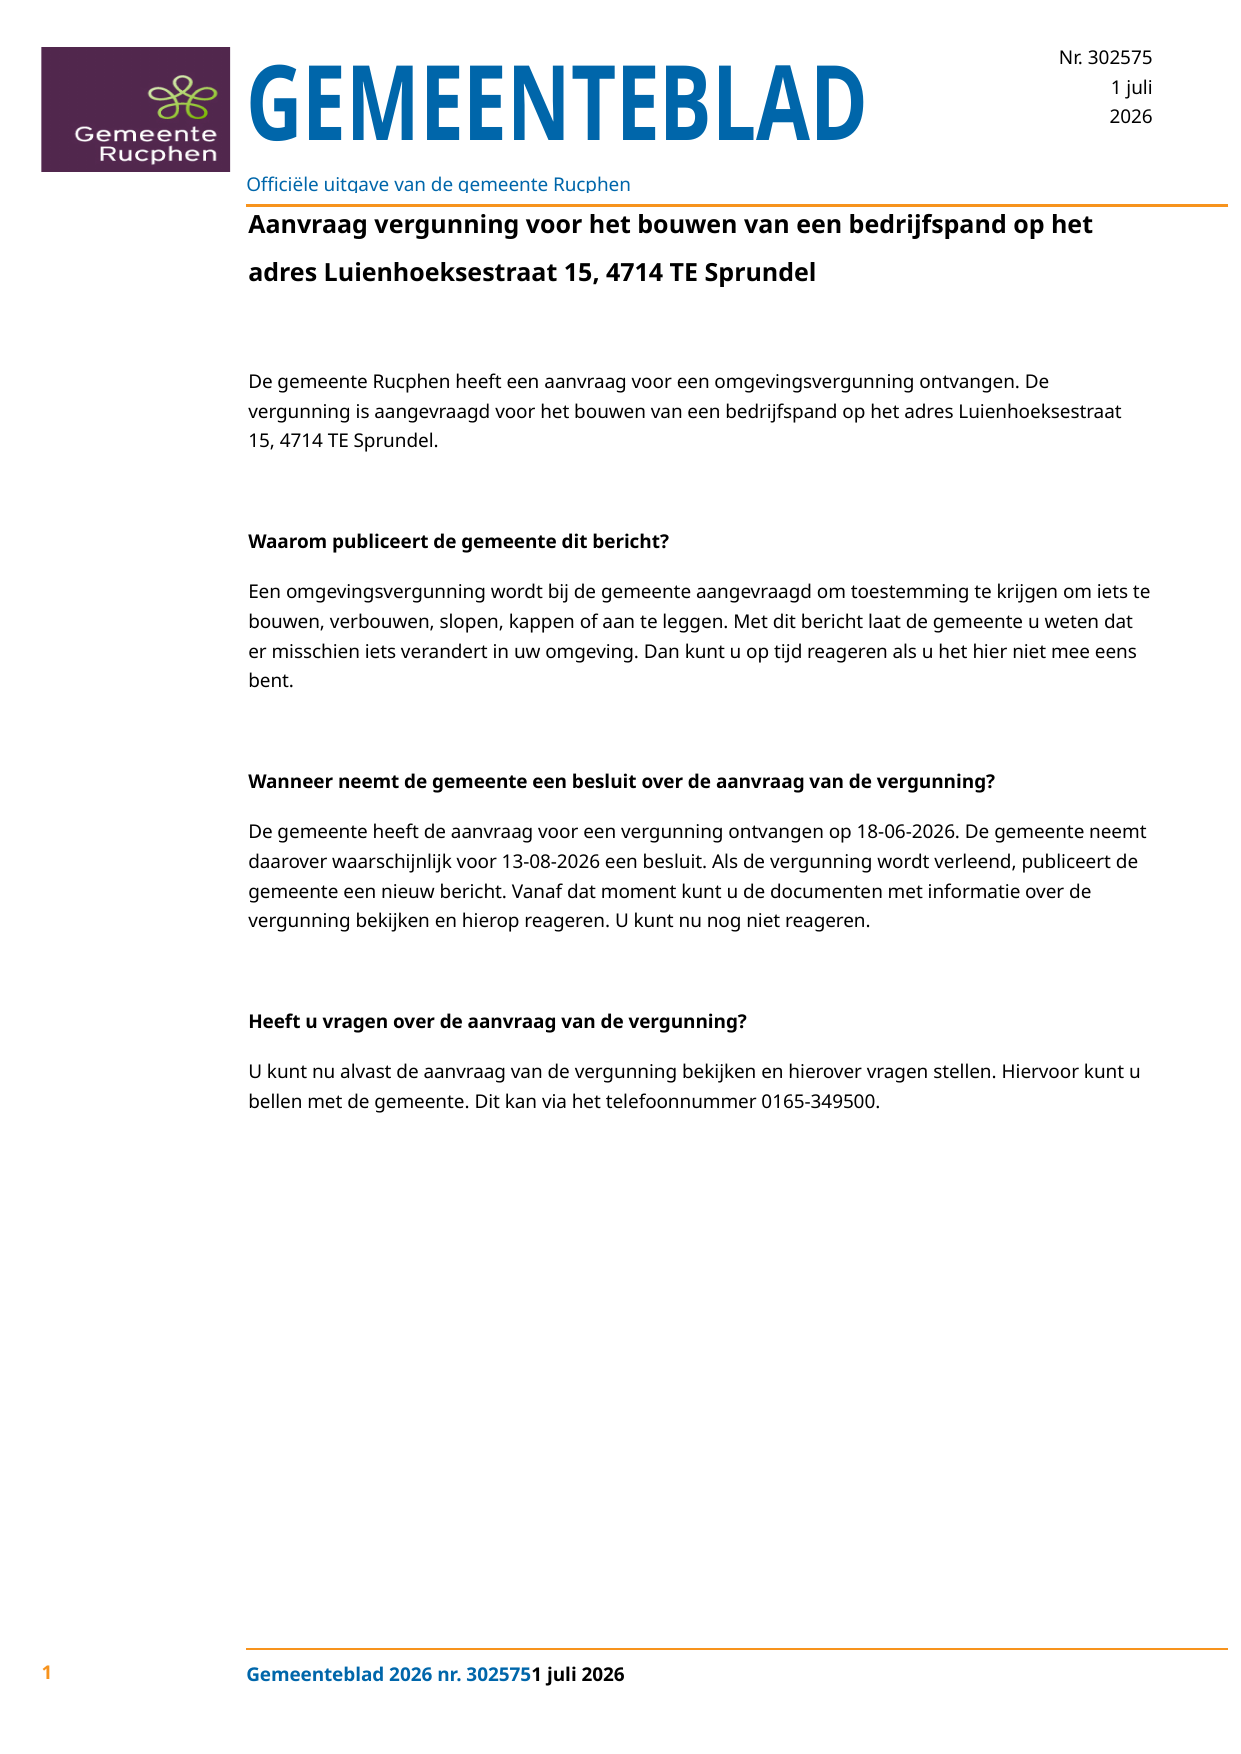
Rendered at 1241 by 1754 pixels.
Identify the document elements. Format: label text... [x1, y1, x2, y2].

text Heeft u vragen over de aanvraag van de vergunning? [248, 1008, 1152, 1034]
text Een omgevingsvergunning wordt bij de gemeente aangevraagd om toestemming te krijgen om iets te bouwen, verbouwen, slopen, kappen of aan te leggen. Met dit bericht laat de gemeente u weten dat er misschien iets verandert in uw omgeving. Dan kunt u op tijd reageren als u het hier niet mee eens bent. [248, 579, 1152, 693]
text De gemeente heeft de aanvraag voor een vergunning ontvangen op 18-06-2026. De gemeente neemt daarover waarschijnlijk voor 13-08-2026 een besluit. Als de vergunning wordt verleend, publiceert de gemeente een nieuw bericht. Vanaf dat moment kunt u de documenten met informatie over de vergunning bekijken en hierop reageren. U kunt nu nog niet reageren. [248, 819, 1152, 933]
text Aanvraag vergunning voor het bouwen van een bedrijfspand op het adres Luienhoeksestraat 15, 4714 TE Sprundel [248, 207, 1152, 288]
text De gemeente Rucphen heeft een aanvraag voor een omgevingsvergunning ontvangen. De vergunning is aangevraagd voor het bouwen van een bedrijfspand op het adres Luienhoeksestraat 15, 4714 TE Sprundel. [248, 368, 1152, 453]
text Waarom publiceert de gemeente dit bericht? [248, 528, 1152, 554]
picture [41, 47, 231, 172]
text U kunt nu alvast de aanvraag van de vergunning bekijken en hierover vragen stellen. Hiervoor kunt u bellen met de gemeente. Dit kan via het telefoonnummer 0165-349500. [248, 1059, 1152, 1114]
text Wanneer neemt de gemeente een besluit over de aanvraag van de vergunning? [248, 768, 1152, 794]
